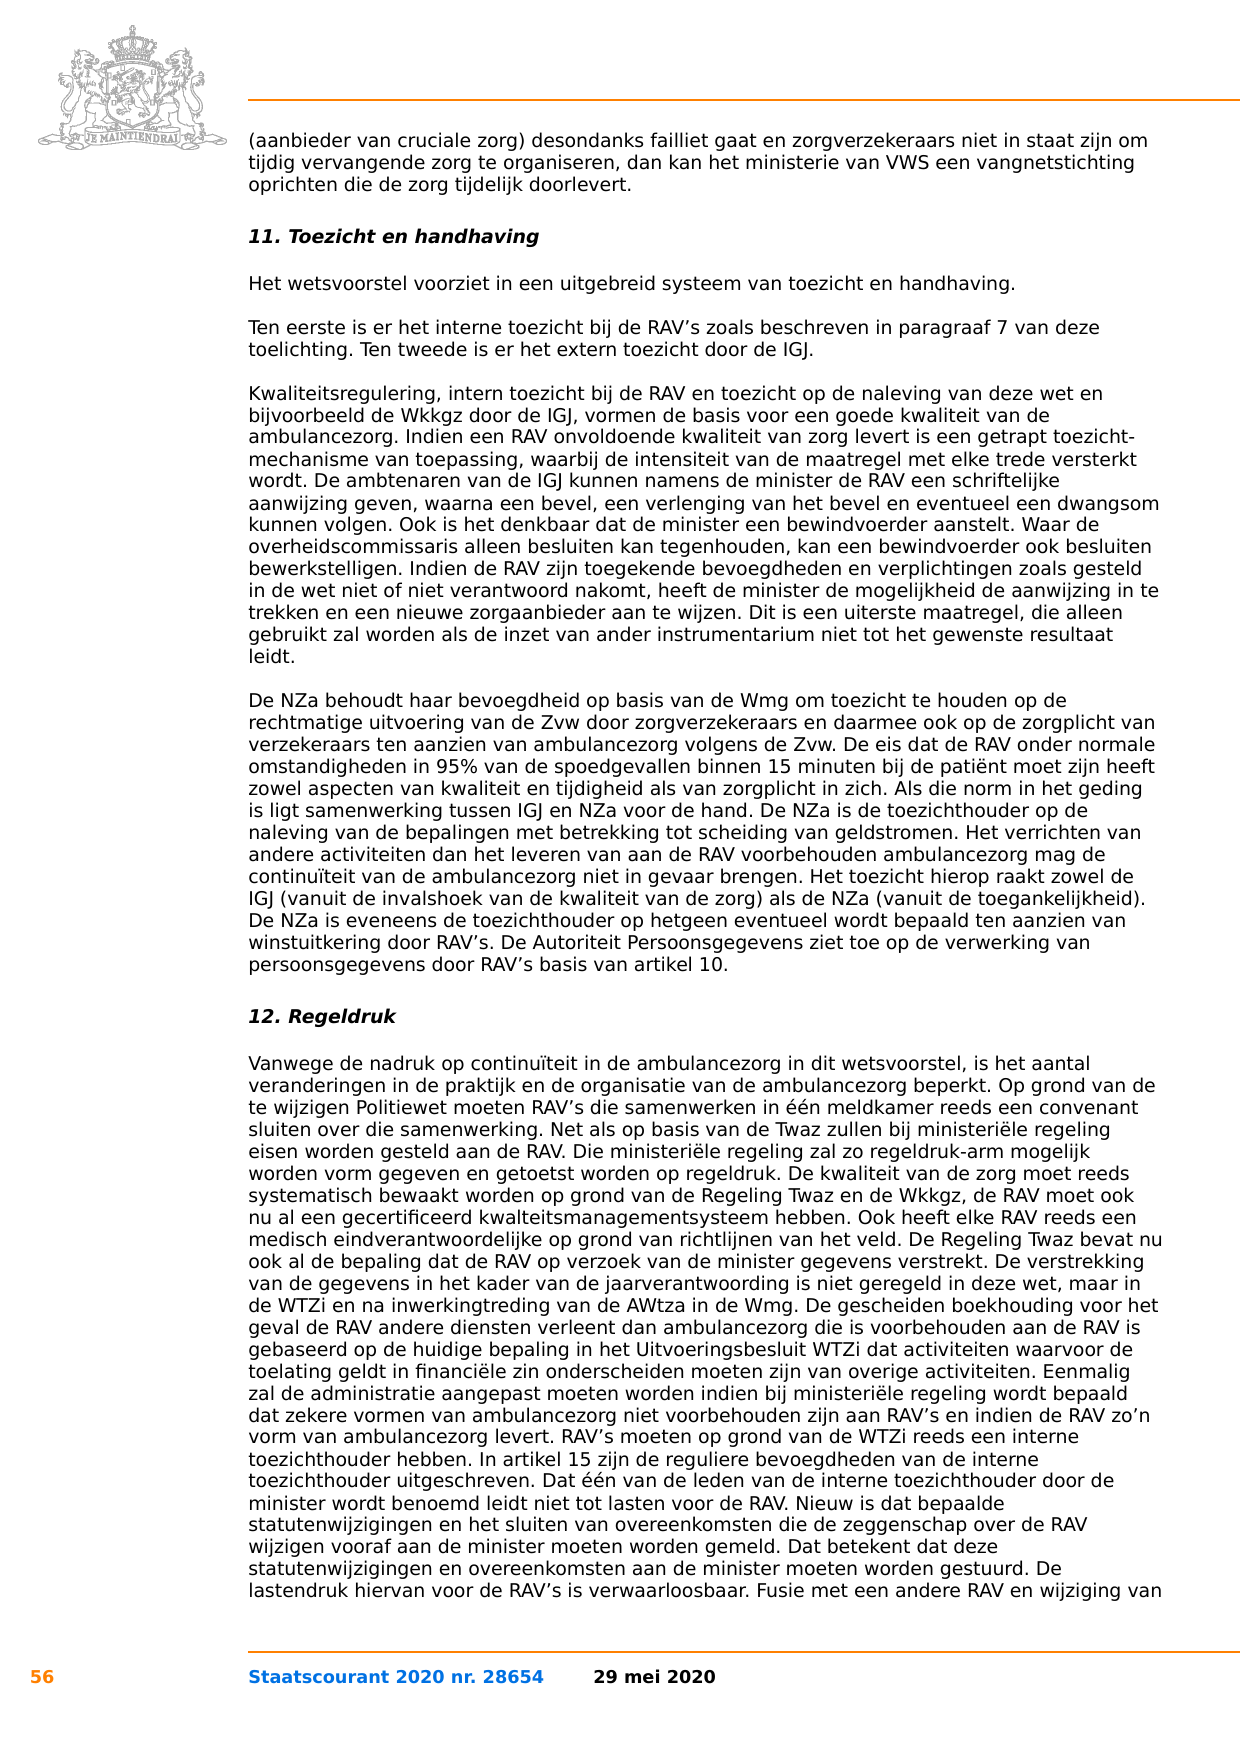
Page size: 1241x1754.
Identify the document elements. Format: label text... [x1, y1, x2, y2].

text Ten eerste is er het interne toezicht bij de RAV’s zoals beschreven in paragraaf 7 van deze toelichting. Ten tweede is er het extern toezicht door de IGJ. [248, 317, 1163, 361]
picture [38, 25, 227, 150]
text Kwaliteitsregulering, intern toezicht bij de RAV en toezicht op de naleving van deze wet en bijvoorbeeld de Wkkgz door de IGJ, vormen de basis voor een goede kwaliteit van de ambulancezorg. Indien een RAV onvoldoende kwaliteit van zorg levert is een getrapt toezicht- mechanisme van toepassing, waarbij de intensiteit van de maatregel met elke trede versterkt wordt. De ambtenaren van de IGJ kunnen namens de minister de RAV een schriftelijke aanwijzing geven, waarna een bevel, een verlenging van het bevel en eventueel een dwangsom kunnen volgen. Ook is het denkbaar dat de minister een bewindvoerder aanstelt. Waar de overheidscommissaris alleen besluiten kan tegenhouden, kan een bewindvoerder ook besluiten bewerkstelligen. Indien de RAV zijn toegekende bevoegdheden en verplichtingen zoals gesteld in de wet niet of niet verantwoord nakomt, heeft de minister de mogelijkheid de aanwijzing in te trekken en een nieuwe zorgaanbieder aan te wijzen. Dit is een uiterste maatregel, die alleen gebruikt zal worden als de inzet van ander instrumentarium niet tot het gewenste resultaat leidt. [248, 382, 1163, 668]
text Het wetsvoorstel voorziet in een uitgebreid systeem van toezicht en handhaving. [248, 273, 1163, 295]
subtitle 11. Toezicht en handhaving [248, 226, 1163, 248]
text (aanbieder van cruciale zorg) desondanks failliet gaat en zorgverzekeraars niet in staat zijn om tijdig vervangende zorg te organiseren, dan kan het ministerie van VWS een vangnetstichting oprichten die de zorg tijdelijk doorlevert. [248, 130, 1163, 196]
text De NZa behoudt haar bevoegdheid op basis van de Wmg om toezicht te houden op de rechtmatige uitvoering van de Zvw door zorgverzekeraars en daarmee ook op de zorgplicht van verzekeraars ten aanzien van ambulancezorg volgens de Zvw. De eis dat de RAV onder normale omstandigheden in 95% van de spoedgevallen binnen 15 minuten bij de patiënt moet zijn heeft zowel aspecten van kwaliteit en tijdigheid als van zorgplicht in zich. Als die norm in het geding is ligt samenwerking tussen IGJ en NZa voor de hand. De NZa is de toezichthouder op de naleving van de bepalingen met betrekking tot scheiding van geldstromen. Het verrichten van andere activiteiten dan het leveren van aan de RAV voorbehouden ambulancezorg mag de continuïteit van de ambulancezorg niet in gevaar brengen. Het toezicht hierop raakt zowel de IGJ (vanuit de invalshoek van de kwaliteit van de zorg) als de NZa (vanuit de toegankelijkheid). De NZa is eveneens de toezichthouder op hetgeen eventueel wordt bepaald ten aanzien van winstuitkering door RAV’s. De Autoriteit Persoonsgegevens ziet toe op de verwerking van persoonsgegevens door RAV’s basis van artikel 10. [248, 690, 1163, 976]
text Vanwege de nadruk op continuïteit in de ambulancezorg in dit wetsvoorstel, is het aantal veranderingen in de praktijk en de organisatie van de ambulancezorg beperkt. Op grond van de te wijzigen Politiewet moeten RAV’s die samenwerken in één meldkamer reeds een convenant sluiten over die samenwerking. Net als op basis van de Twaz zullen bij ministeriële regeling eisen worden gesteld aan de RAV. Die ministeriële regeling zal zo regeldruk-arm mogelijk worden vorm gegeven en getoetst worden op regeldruk. De kwaliteit van de zorg moet reeds systematisch bewaakt worden op grond van de Regeling Twaz en de Wkkgz, de RAV moet ook nu al een gecertificeerd kwalteitsmanagementsysteem hebben. Ook heeft elke RAV reeds een medisch eindverantwoordelijke op grond van richtlijnen van het veld. De Regeling Twaz bevat nu ook al de bepaling dat de RAV op verzoek van de minister gegevens verstrekt. De verstrekking van de gegevens in het kader van de jaarverantwoording is niet geregeld in deze wet, maar in de WTZi en na inwerkingtreding van de AWtza in de Wmg. De gescheiden boekhouding voor het geval de RAV andere diensten verleent dan ambulancezorg die is voorbehouden aan de RAV is gebaseerd op de huidige bepaling in het Uitvoeringsbesluit WTZi dat activiteiten waarvoor de toelating geldt in financiële zin onderscheiden moeten zijn van overige activiteiten. Eenmalig zal de administratie aangepast moeten worden indien bij ministeriële regeling wordt bepaald dat zekere vormen van ambulancezorg niet voorbehouden zijn aan RAV’s en indien de RAV zo’n vorm van ambulancezorg levert. RAV’s moeten op grond van de WTZi reeds een interne toezichthouder hebben. In artikel 15 zijn de reguliere bevoegdheden van de interne toezichthouder uitgeschreven. Dat één van de leden van de interne toezichthouder door de minister wordt benoemd leidt niet tot lasten voor de RAV. Nieuw is dat bepaalde statutenwijzigingen en het sluiten van overeenkomsten die de zeggenschap over de RAV wijzigen vooraf aan de minister moeten worden gemeld. Dat betekent dat deze statutenwijzigingen en overeenkomsten aan de minister moeten worden gestuurd. De lastendruk hiervan voor de RAV’s is verwaarloosbaar. Fusie met een andere RAV en wijziging van [248, 1053, 1163, 1602]
subtitle 12. Regeldruk [248, 1006, 1163, 1028]
